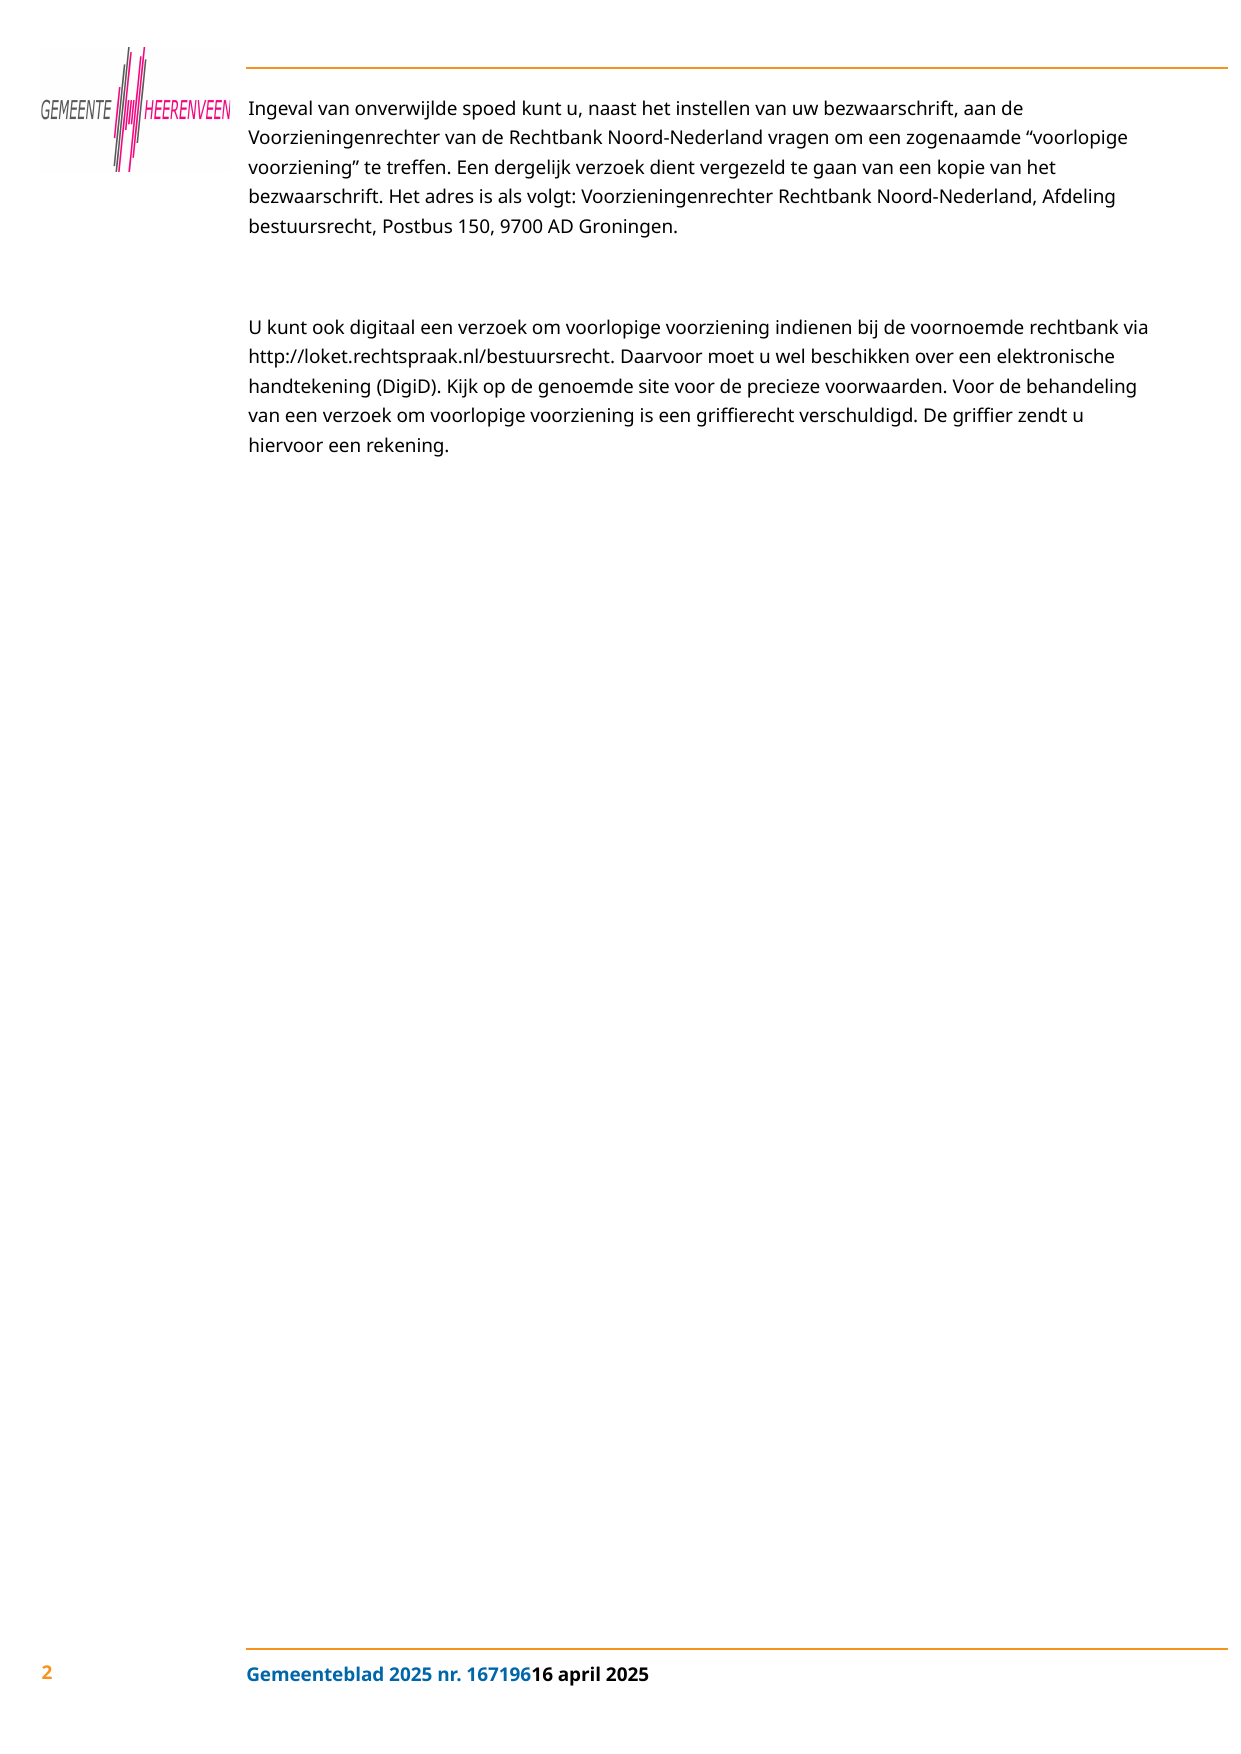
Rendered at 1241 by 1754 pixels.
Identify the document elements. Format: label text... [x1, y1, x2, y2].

text U kunt ook digitaal een verzoek om voorlopige voorziening indienen bij de voornoemde rechtbank via http://loket.rechtspraak.nl/bestuursrecht. Daarvoor moet u wel beschikken over een elektronische handtekening (DigiD). Kijk op de genoemde site voor de precieze voorwaarden. Voor de behandeling van een verzoek om voorlopige voorziening is een griffierecht verschuldigd. De griffier zendt u hiervoor een rekening. [248, 314, 1152, 458]
picture [41, 47, 231, 172]
text Ingeval van onverwijlde spoed kunt u, naast het instellen van uw bezwaarschrift, aan de Voorzieningenrechter van de Rechtbank Noord-Nederland vragen om een zogenaamde “voorlopige voorziening” te treffen. Een dergelijk verzoek dient vergezeld te gaan van een kopie van het bezwaarschrift. Het adres is als volgt: Voorzieningenrechter Rechtbank Noord-Nederland, Afdeling bestuursrecht, Postbus 150, 9700 AD Groningen. [248, 95, 1152, 239]
